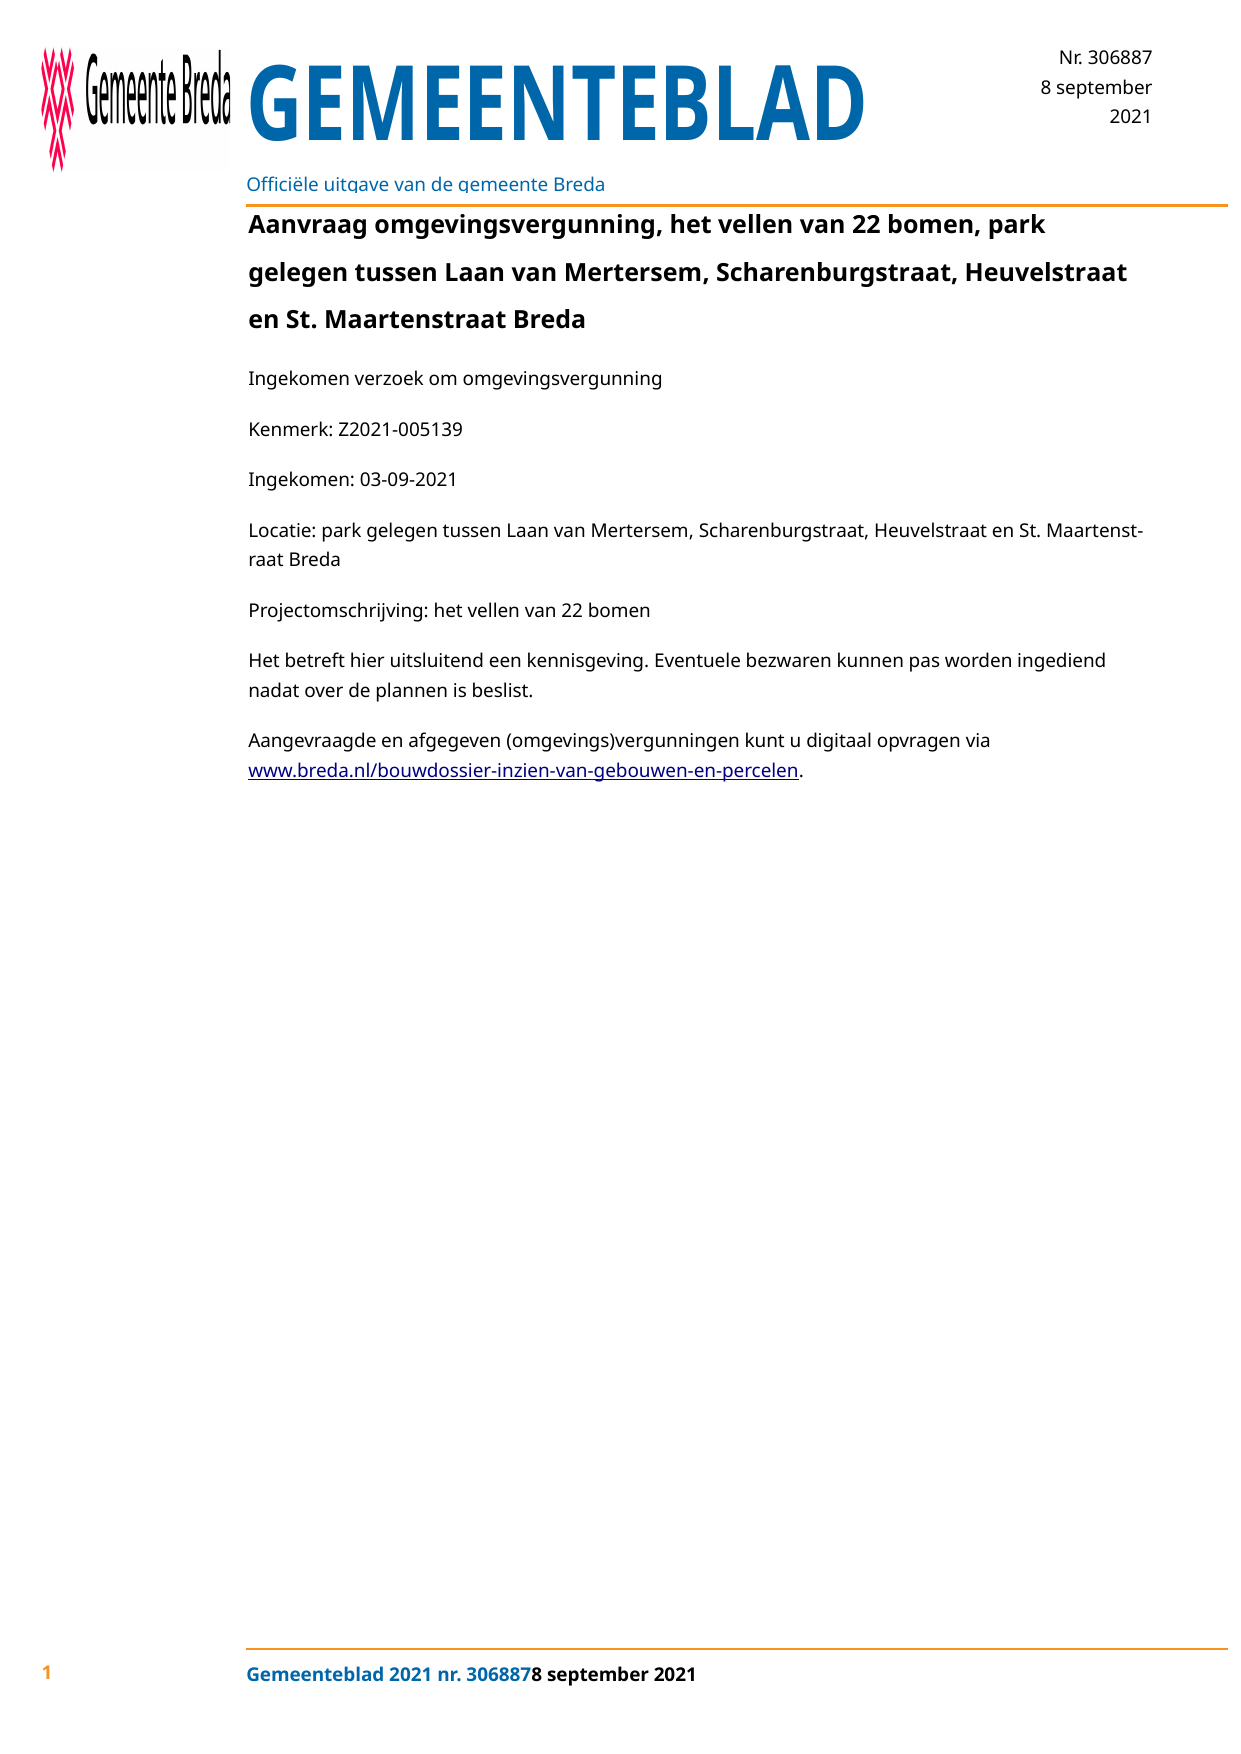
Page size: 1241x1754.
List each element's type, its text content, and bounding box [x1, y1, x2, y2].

picture [41, 47, 231, 172]
text Aangevraagde en afgegeven (omgevings)vergunningen kunt u digitaal opvragen via www.breda.nl/bouwdossier-inzien-van-gebouwen-en-percelen. [248, 727, 1152, 782]
text Locatie: park gelegen tussen Laan van Mertersem­, Scharenbu­rgstr­aat, Heuvelstr­aat en St. Maartenst­raat Breda [248, 517, 1152, 572]
text Aanvraag omgevingsvergunning, het vellen van 22 bomen, park gelegen tussen Laan van Mertersem­, Scharenbu­rgstr­aat, Heuvelstr­aat en St. Maartenst­raat Breda [248, 207, 1152, 336]
text Ingekomen: 03-09-2021 [248, 466, 1152, 492]
text Kenmerk: Z2021-005139 [248, 416, 1152, 442]
text Ingekomen verzoek om omgevingsvergunning [248, 366, 1152, 391]
text Projectomschrijving: het vellen van 22 bomen [248, 597, 1152, 622]
text Het betreft hier uitsluitend een kennisgeving. Eventuele bezwaren kunnen pas worden ingediend nadat over de plannen is beslist. [248, 647, 1152, 702]
